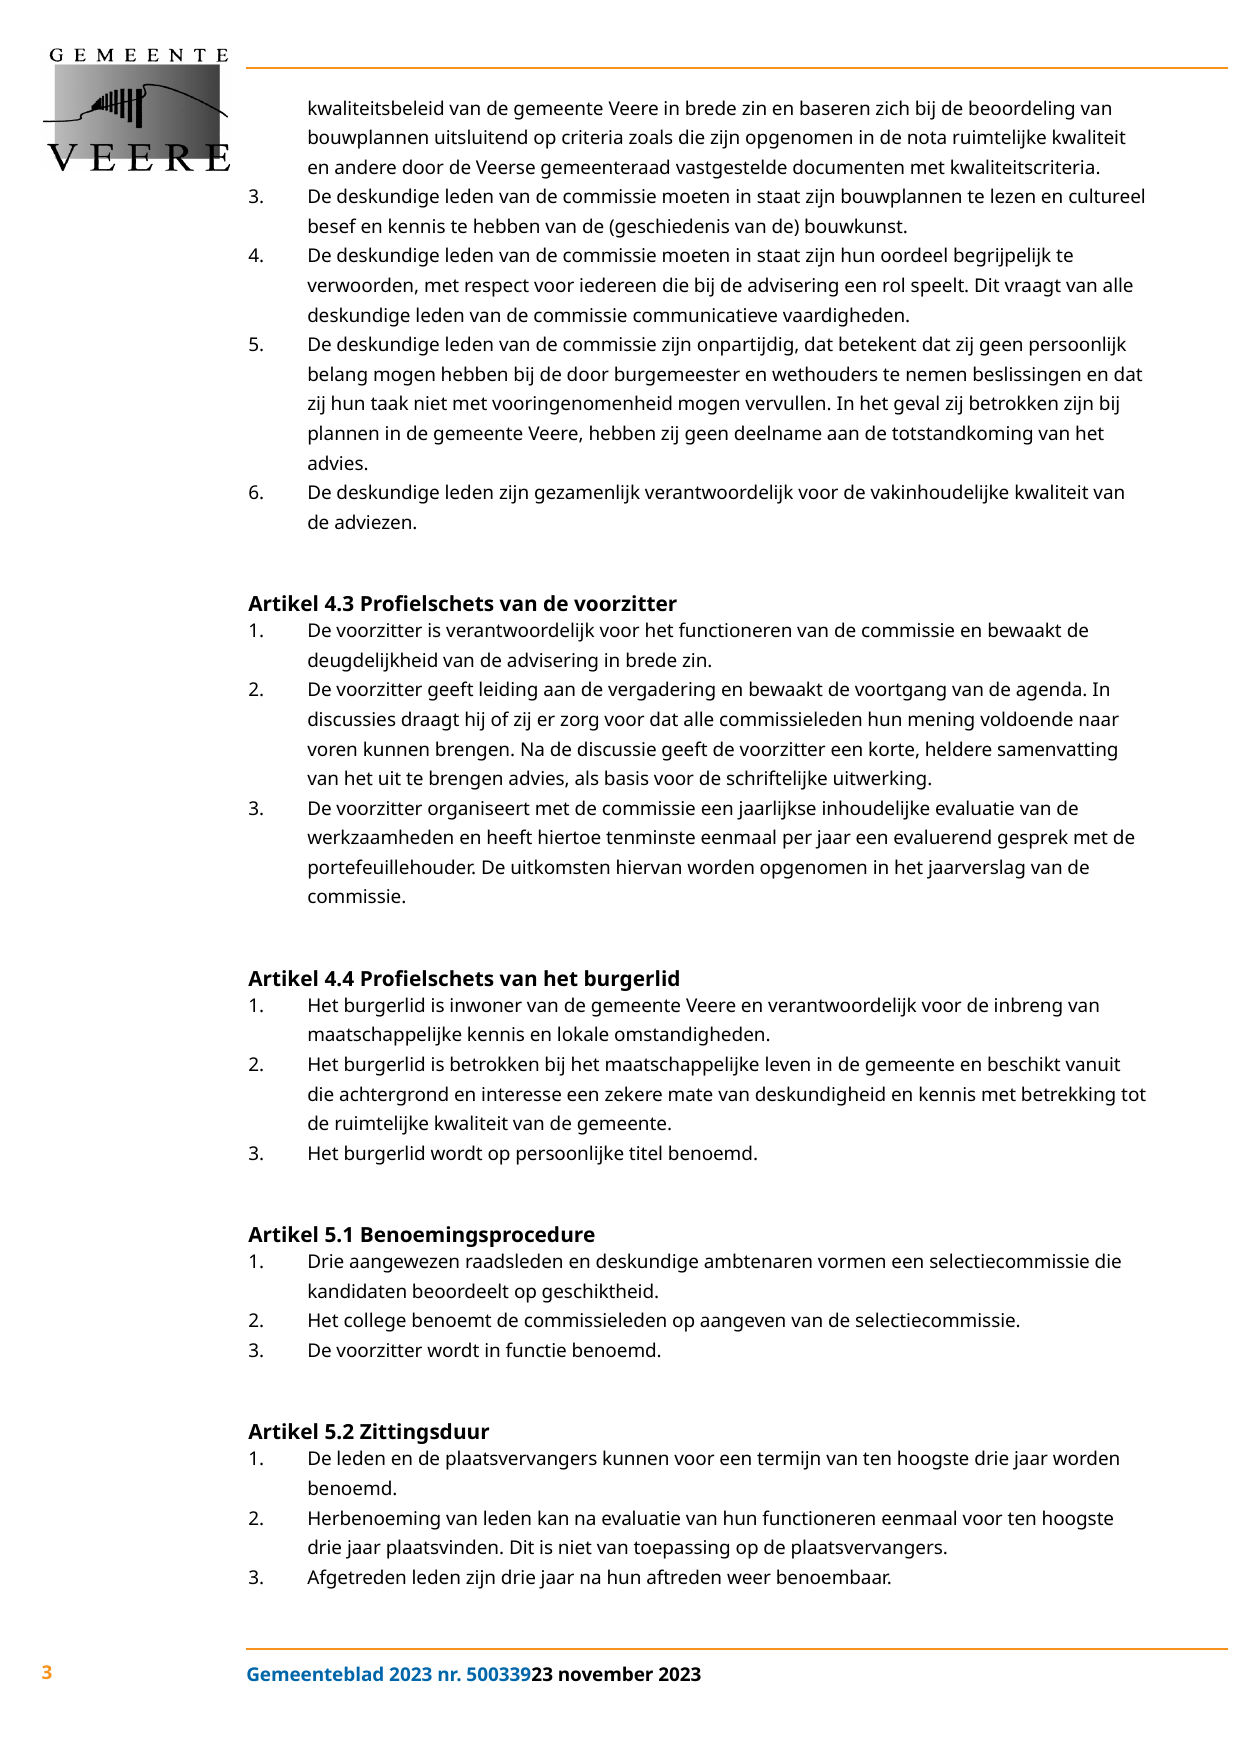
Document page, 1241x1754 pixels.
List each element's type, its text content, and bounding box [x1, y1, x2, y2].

picture [41, 47, 231, 172]
list Het college benoemt de commissieleden op aangeven van de selectiecommissie. [248, 1308, 1152, 1333]
list De deskundige leden van de commissie moeten in staat zijn bouwplannen te lezen en cultureel besef en kennis te hebben van de (geschiedenis van de) bouwkunst. [248, 183, 1152, 239]
list Herbenoeming van leden kan na evaluatie van hun functioneren eenmaal voor ten hoogste drie jaar plaatsvinden. Dit is niet van toepassing op de plaatsvervangers. [248, 1505, 1152, 1560]
text Artikel 5.1 Benoemingsprocedure [248, 1220, 1152, 1248]
list Drie aangewezen raadsleden en deskundige ambtenaren vormen een selectiecommissie die kandidaten beoordeelt op geschiktheid. [248, 1248, 1152, 1304]
list De voorzitter organiseert met de commissie een jaarlijkse inhoudelijke evaluatie van de werkzaamheden en heeft hiertoe tenminste eenmaal per jaar een evaluerend gesprek met de portefeuillehouder. De uitkomsten hiervan worden opgenomen in het jaarverslag van de commissie. [248, 795, 1152, 909]
list De leden en de plaatsvervangers kunnen voor een termijn van ten hoogste drie jaar worden benoemd. [248, 1446, 1152, 1501]
list Afgetreden leden zijn drie jaar na hun aftreden weer benoembaar. [248, 1564, 1152, 1590]
list De deskundige leden van de commissie zijn onpartijdig, dat betekent dat zij geen persoonlijk belang mogen hebben bij de door burgemeester en wethouders te nemen beslissingen en dat zij hun taak niet met vooringenomenheid mogen vervullen. In het geval zij betrokken zijn bij plannen in de gemeente Veere, hebben zij geen deelname aan de totstandkoming van het advies. [248, 331, 1152, 476]
list De deskundige leden zijn gezamenlijk verantwoordelijk voor de vakinhoudelijke kwaliteit van de adviezen. [248, 479, 1152, 535]
list kwaliteitsbeleid van de gemeente Veere in brede zin en baseren zich bij de beoordeling van bouwplannen uitsluitend op criteria zoals die zijn opgenomen in de nota ruimtelijke kwaliteit en andere door de Veerse gemeenteraad vastgestelde documenten met kwaliteitscriteria. [248, 95, 1152, 180]
list De deskundige leden van de commissie moeten in staat zijn hun oordeel begrijpelijk te verwoorden, met respect voor iedereen die bij de advisering een rol speelt. Dit vraagt van alle deskundige leden van de commissie communicatieve vaardigheden. [248, 243, 1152, 328]
list Het burgerlid is betrokken bij het maatschappelijke leven in de gemeente en beschikt vanuit die achtergrond en interesse een zekere mate van deskundigheid en kennis met betrekking tot de ruimtelijke kwaliteit van de gemeente. [248, 1051, 1152, 1136]
list Het burgerlid is inwoner van de gemeente Veere en verantwoordelijk voor de inbreng van maatschappelijke kennis en lokale omstandigheden. [248, 992, 1152, 1047]
text Artikel 4.4 Profielschets van het burgerlid [248, 964, 1152, 992]
list De voorzitter is verantwoordelijk voor het functioneren van de commissie en bewaakt de deugdelijkheid van de advisering in brede zin. [248, 617, 1152, 673]
list De voorzitter wordt in functie benoemd. [248, 1337, 1152, 1363]
list De voorzitter geeft leiding aan de vergadering en bewaakt de voortgang van de agenda. In discussies draagt hij of zij er zorg voor dat alle commissieleden hun mening voldoende naar voren kunnen brengen. Na de discussie geeft de voorzitter een korte, heldere samenvatting van het uit te brengen advies, als basis voor de schriftelijke uitwerking. [248, 677, 1152, 791]
text Artikel 5.2 Zittingsduur [248, 1417, 1152, 1446]
list Het burgerlid wordt op persoonlijke titel benoemd. [248, 1140, 1152, 1166]
text Artikel 4.3 Profielschets van de voorzitter [248, 589, 1152, 617]
